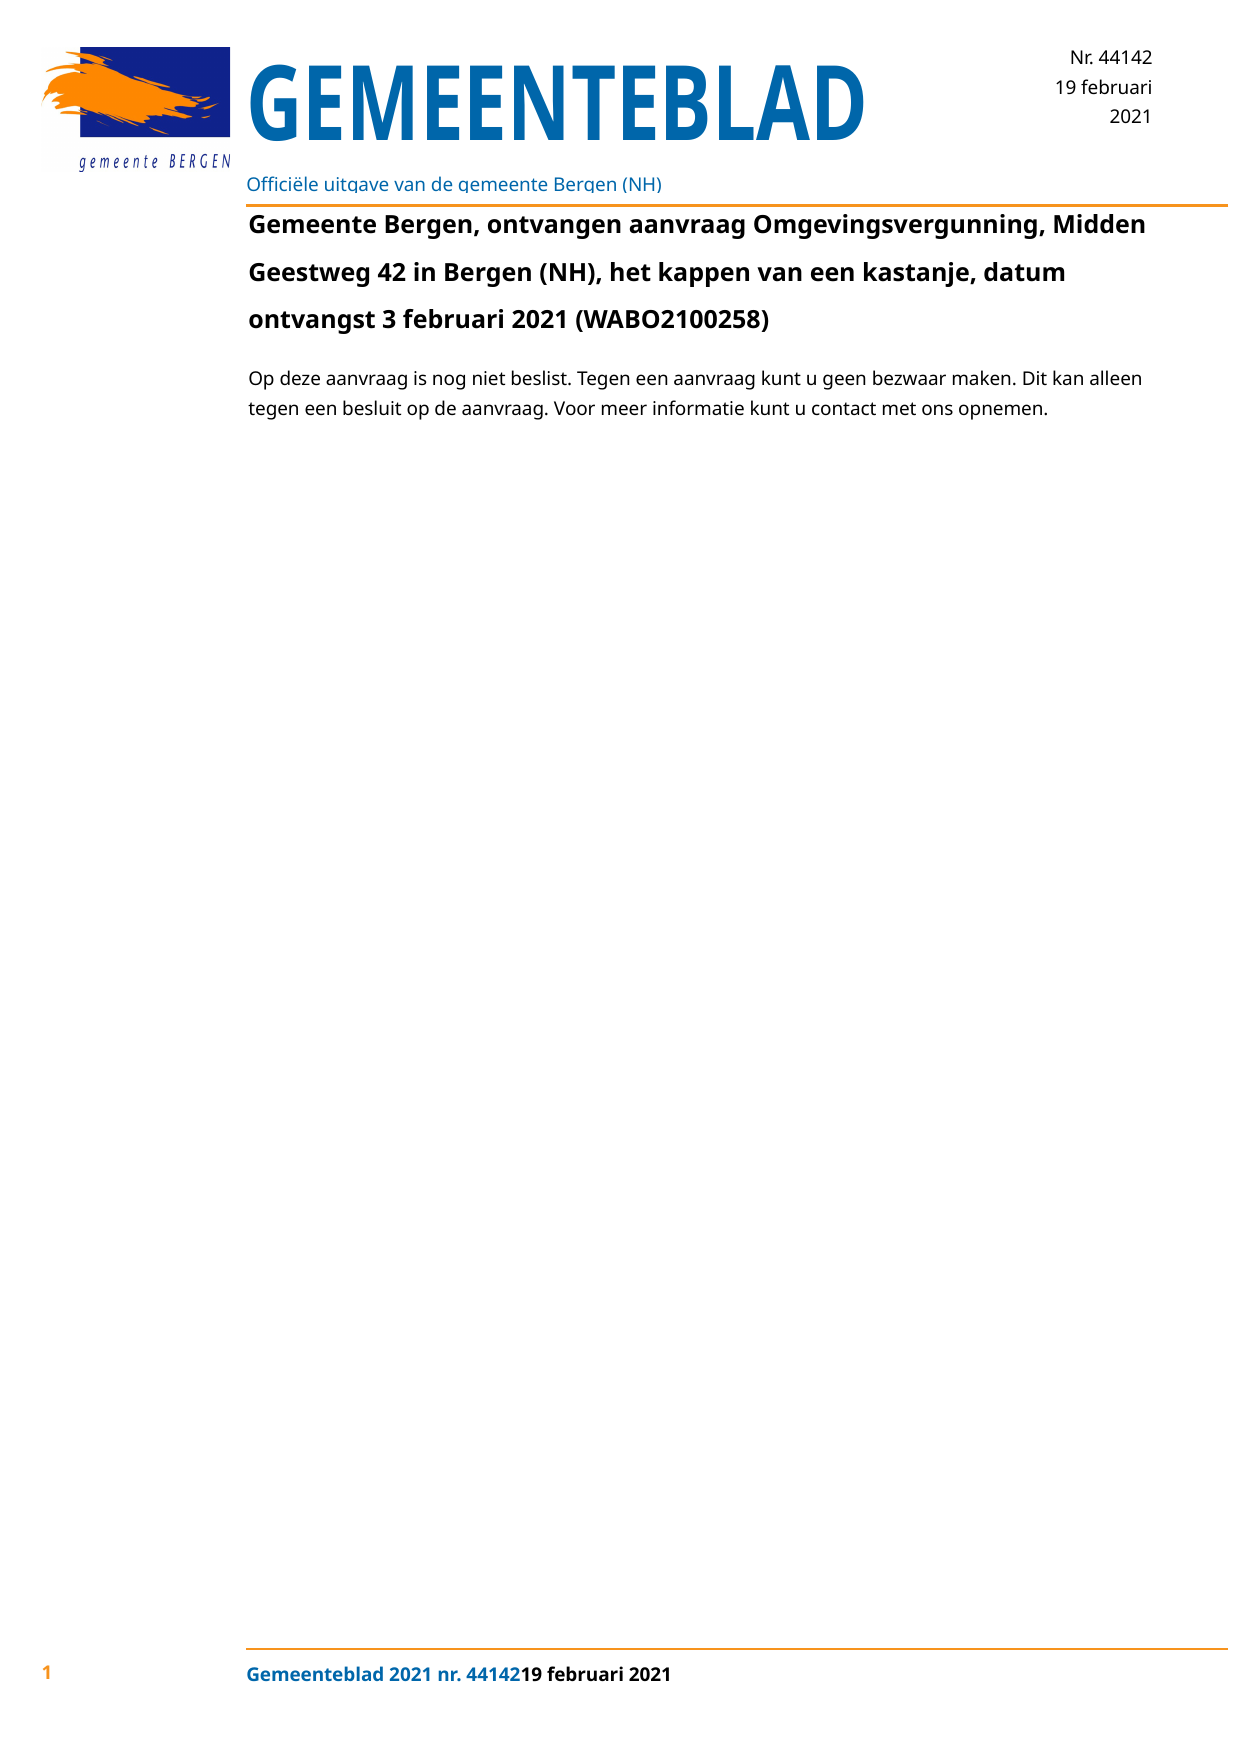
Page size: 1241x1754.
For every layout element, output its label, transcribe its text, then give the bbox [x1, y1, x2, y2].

text Op deze aanvraag is nog niet beslist. Tegen een aanvraag kunt u geen bezwaar maken. Dit kan alleen tegen een besluit op de aanvraag. Voor meer informatie kunt u contact met ons opnemen. [248, 366, 1152, 421]
picture [41, 47, 231, 172]
text Gemeente Bergen, ontvangen aanvraag Omgevingsvergunning, Midden Geestweg 42 in Bergen (NH), het kappen van een kastanje, datum ontvangst 3 februari 2021 (WABO2100258) [248, 207, 1152, 336]
